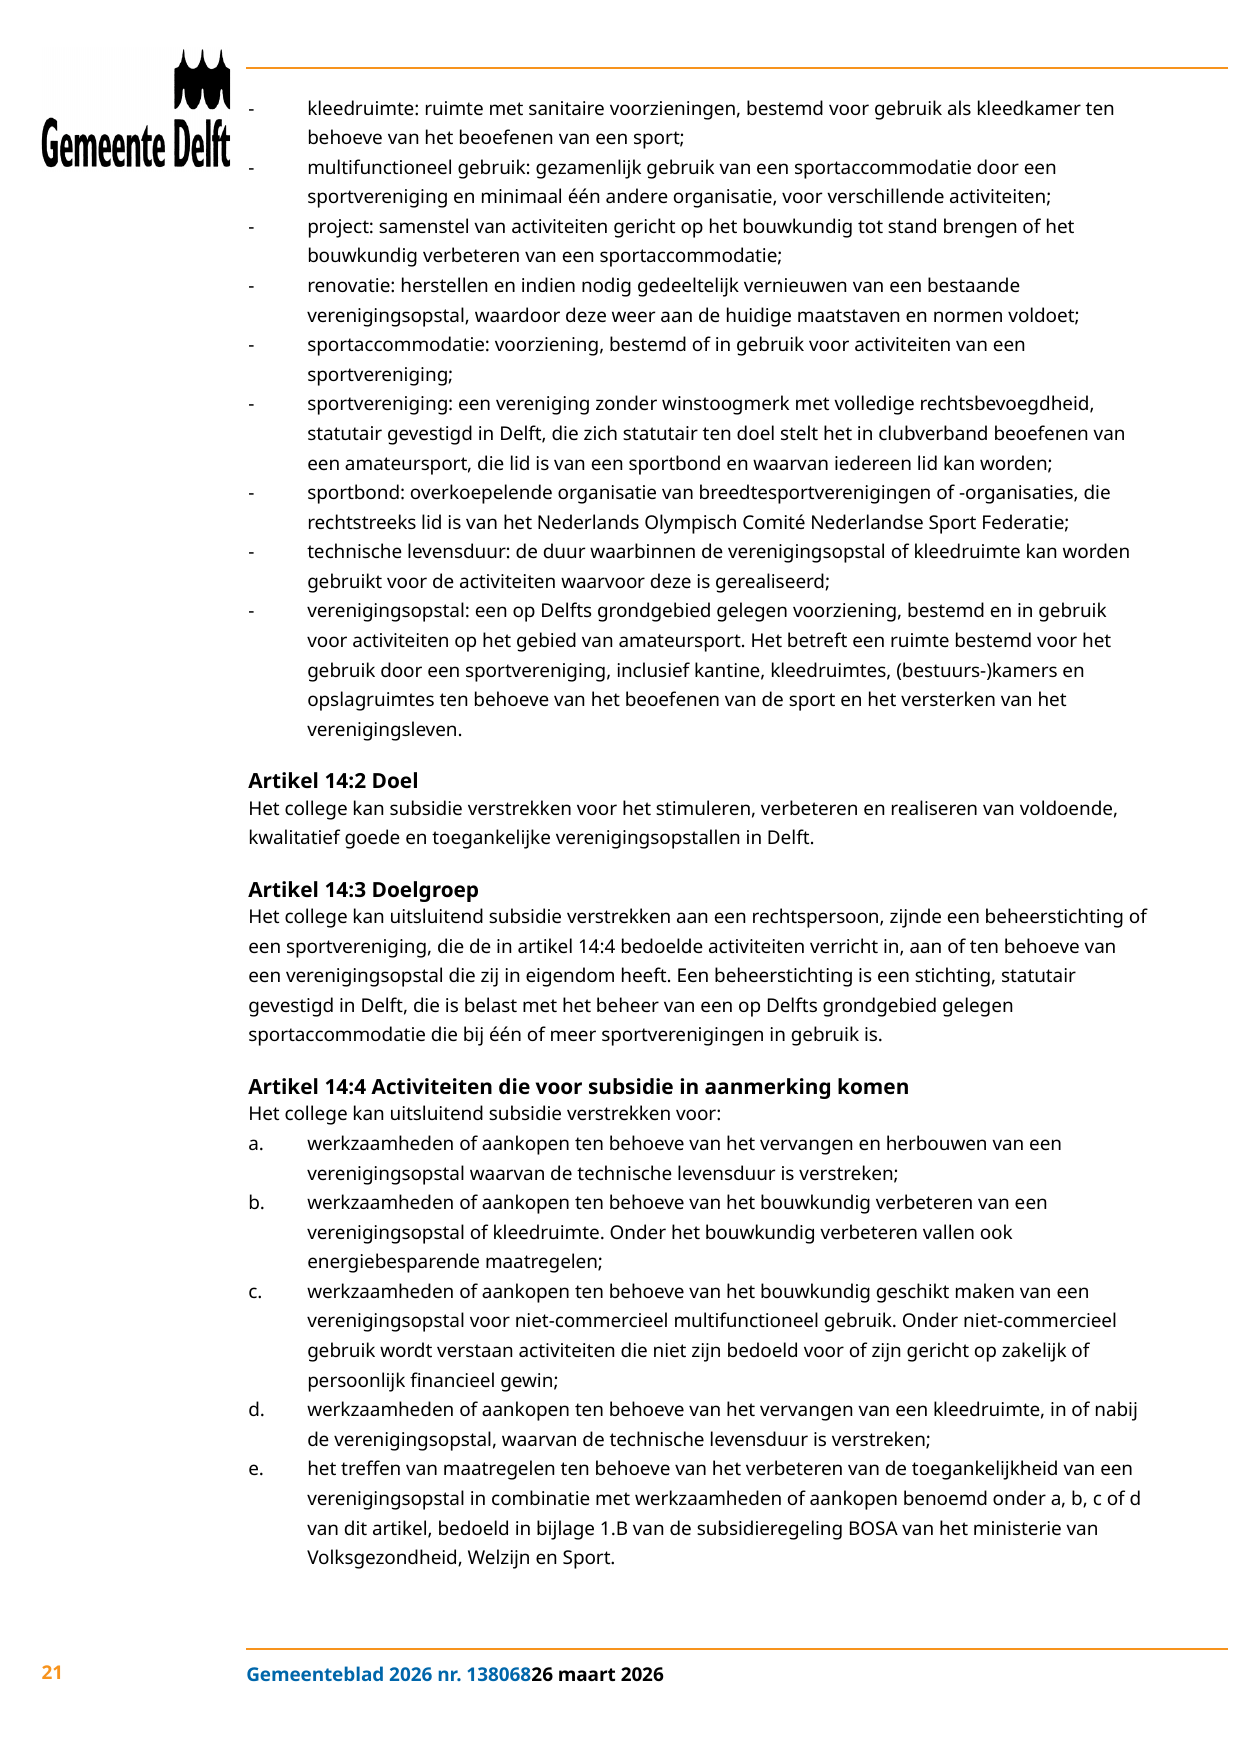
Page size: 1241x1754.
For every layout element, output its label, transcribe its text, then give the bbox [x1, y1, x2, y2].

list sportaccommodatie: voorziening, bestemd of in gebruik voor activiteiten van een sportvereniging; [248, 331, 1152, 387]
list technische levensduur: de duur waarbinnen de verenigingsopstal of kleedruimte kan worden gebruikt voor de activiteiten waarvoor deze is gerealiseerd; [248, 538, 1152, 594]
list werkzaamheden of aankopen ten behoeve van het bouwkundig verbeteren van een verenigingsopstal of kleedruimte. Onder het bouwkundig verbeteren vallen ook energiebesparende maatregelen; [248, 1189, 1152, 1274]
text Het college kan uitsluitend subsidie verstrekken aan een rechtspersoon, zijnde een beheerstichting of een sportvereniging, die de in artikel 14:4 bedoelde activiteiten verricht in, aan of ten behoeve van een verenigingsopstal die zij in eigendom heeft. Een beheerstichting is een stichting, statutair gevestigd in Delft, die is belast met het beheer van een op Delfts grondgebied gelegen sportaccommodatie die bij één of meer sportverenigingen in gebruik is. [248, 903, 1152, 1047]
text Het college kan subsidie verstrekken voor het stimuleren, verbeteren en realiseren van voldoende, kwalitatief goede en toegankelijke verenigingsopstallen in Delft. [248, 795, 1152, 850]
text Artikel 14:3 Doelgroep [248, 875, 1152, 903]
list project: samenstel van activiteiten gericht op het bouwkundig tot stand brengen of het bouwkundig verbeteren van een sportaccommodatie; [248, 213, 1152, 268]
list multifunctioneel gebruik: gezamenlijk gebruik van een sportaccommodatie door een sportvereniging en minimaal één andere organisatie, voor verschillende activiteiten; [248, 154, 1152, 209]
text Het college kan uitsluitend subsidie verstrekken voor: [248, 1101, 1152, 1126]
list werkzaamheden of aankopen ten behoeve van het vervangen van een kleedruimte, in of nabij de verenigingsopstal, waarvan de technische levensduur is verstreken; [248, 1396, 1152, 1452]
list werkzaamheden of aankopen ten behoeve van het vervangen en herbouwen van een verenigingsopstal waarvan de technische levensduur is verstreken; [248, 1130, 1152, 1185]
text Artikel 14:4 Activiteiten die voor subsidie in aanmerking komen [248, 1072, 1152, 1101]
list werkzaamheden of aankopen ten behoeve van het bouwkundig geschikt maken van een verenigingsopstal voor niet-commercieel multifunctioneel gebruik. Onder niet-commercieel gebruik wordt verstaan activiteiten die niet zijn bedoeld voor of zijn gericht op zakelijk of persoonlijk financieel gewin; [248, 1278, 1152, 1392]
picture [41, 47, 231, 172]
list sportvereniging: een vereniging zonder winstoogmerk met volledige rechtsbevoegdheid, statutair gevestigd in Delft, die zich statutair ten doel stelt het in clubverband beoefenen van een amateursport, die lid is van een sportbond en waarvan iedereen lid kan worden; [248, 391, 1152, 476]
list renovatie: herstellen en indien nodig gedeeltelijk vernieuwen van een bestaande verenigingsopstal, waardoor deze weer aan de huidige maatstaven en normen voldoet; [248, 272, 1152, 328]
list verenigingsopstal: een op Delfts grondgebied gelegen voorziening, bestemd en in gebruik voor activiteiten op het gebied van amateursport. Het betreft een ruimte bestemd voor het gebruik door een sportvereniging, inclusief kantine, kleedruimtes, (bestuurs-)kamers en opslagruimtes ten behoeve van het beoefenen van de sport en het versterken van het verenigingsleven. [248, 598, 1152, 742]
list sportbond: overkoepelende organisatie van breedtesportverenigingen of -organisaties, die rechtstreeks lid is van het Nederlands Olympisch Comité Nederlandse Sport Federatie; [248, 479, 1152, 535]
text Artikel 14:2 Doel [248, 766, 1152, 795]
list kleedruimte: ruimte met sanitaire voorzieningen, bestemd voor gebruik als kleedkamer ten behoeve van het beoefenen van een sport; [248, 95, 1152, 150]
list het treffen van maatregelen ten behoeve van het verbeteren van de toegankelijkheid van een verenigingsopstal in combinatie met werkzaamheden of aankopen benoemd onder a, b, c of d van dit artikel, bedoeld in bijlage 1.B van de subsidieregeling BOSA van het ministerie van Volksgezondheid, Welzijn en Sport. [248, 1456, 1152, 1570]
